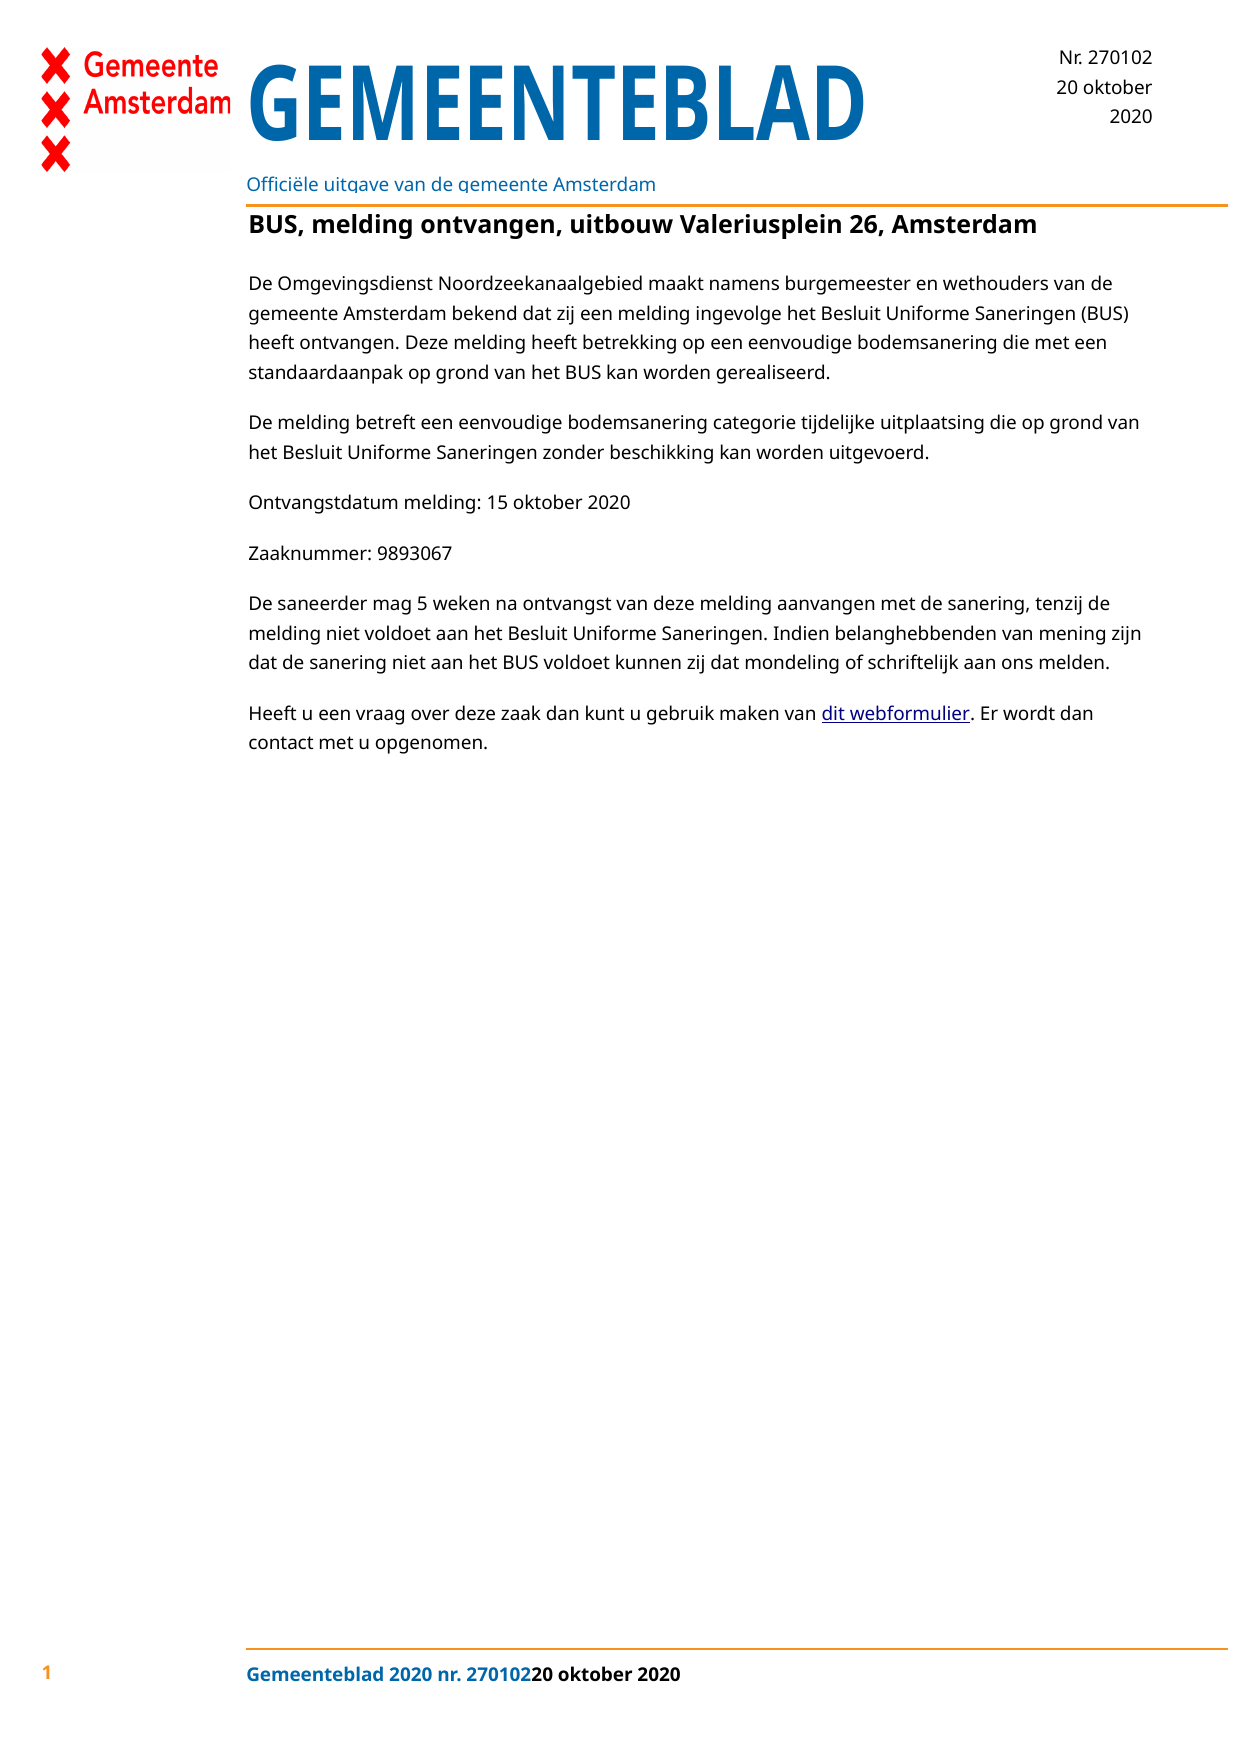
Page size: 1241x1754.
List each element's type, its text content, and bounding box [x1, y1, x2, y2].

text De melding betreft een eenvoudige bodemsanering categorie tijdelijke uitplaatsing die op grond van het Besluit Uniforme Saneringen zonder beschikking kan worden uitgevoerd. [248, 409, 1152, 465]
text Zaaknummer: 9893067 [248, 540, 1152, 566]
text De Omgevingsdienst Noordzeekanaalgebied maakt namens burgemeester en wethouders van de gemeente Amsterdam bekend dat zij een melding ingevolge het Besluit Uniforme Saneringen (BUS) heeft ontvangen. Deze melding heeft betrekking op een eenvoudige bodemsanering die met een standaardaanpak op grond van het BUS kan worden gerealiseerd. [248, 270, 1152, 385]
picture [41, 47, 231, 172]
text BUS, melding ontvangen, uitbouw Valeriusplein 26, Amsterdam [248, 207, 1152, 241]
text De saneerder mag 5 weken na ontvangst van deze melding aanvangen met de sanering, tenzij de melding niet voldoet aan het Besluit Uniforme Saneringen. Indien belanghebbenden van mening zijn dat de sanering niet aan het BUS voldoet kunnen zij dat mondeling of schriftelijk aan ons melden. [248, 590, 1152, 675]
text Ontvangstdatum melding: 15 oktober 2020 [248, 489, 1152, 515]
text Heeft u een vraag over deze zaak dan kunt u gebruik maken van dit webformulier. Er wordt dan contact met u opgenomen. [248, 700, 1152, 755]
